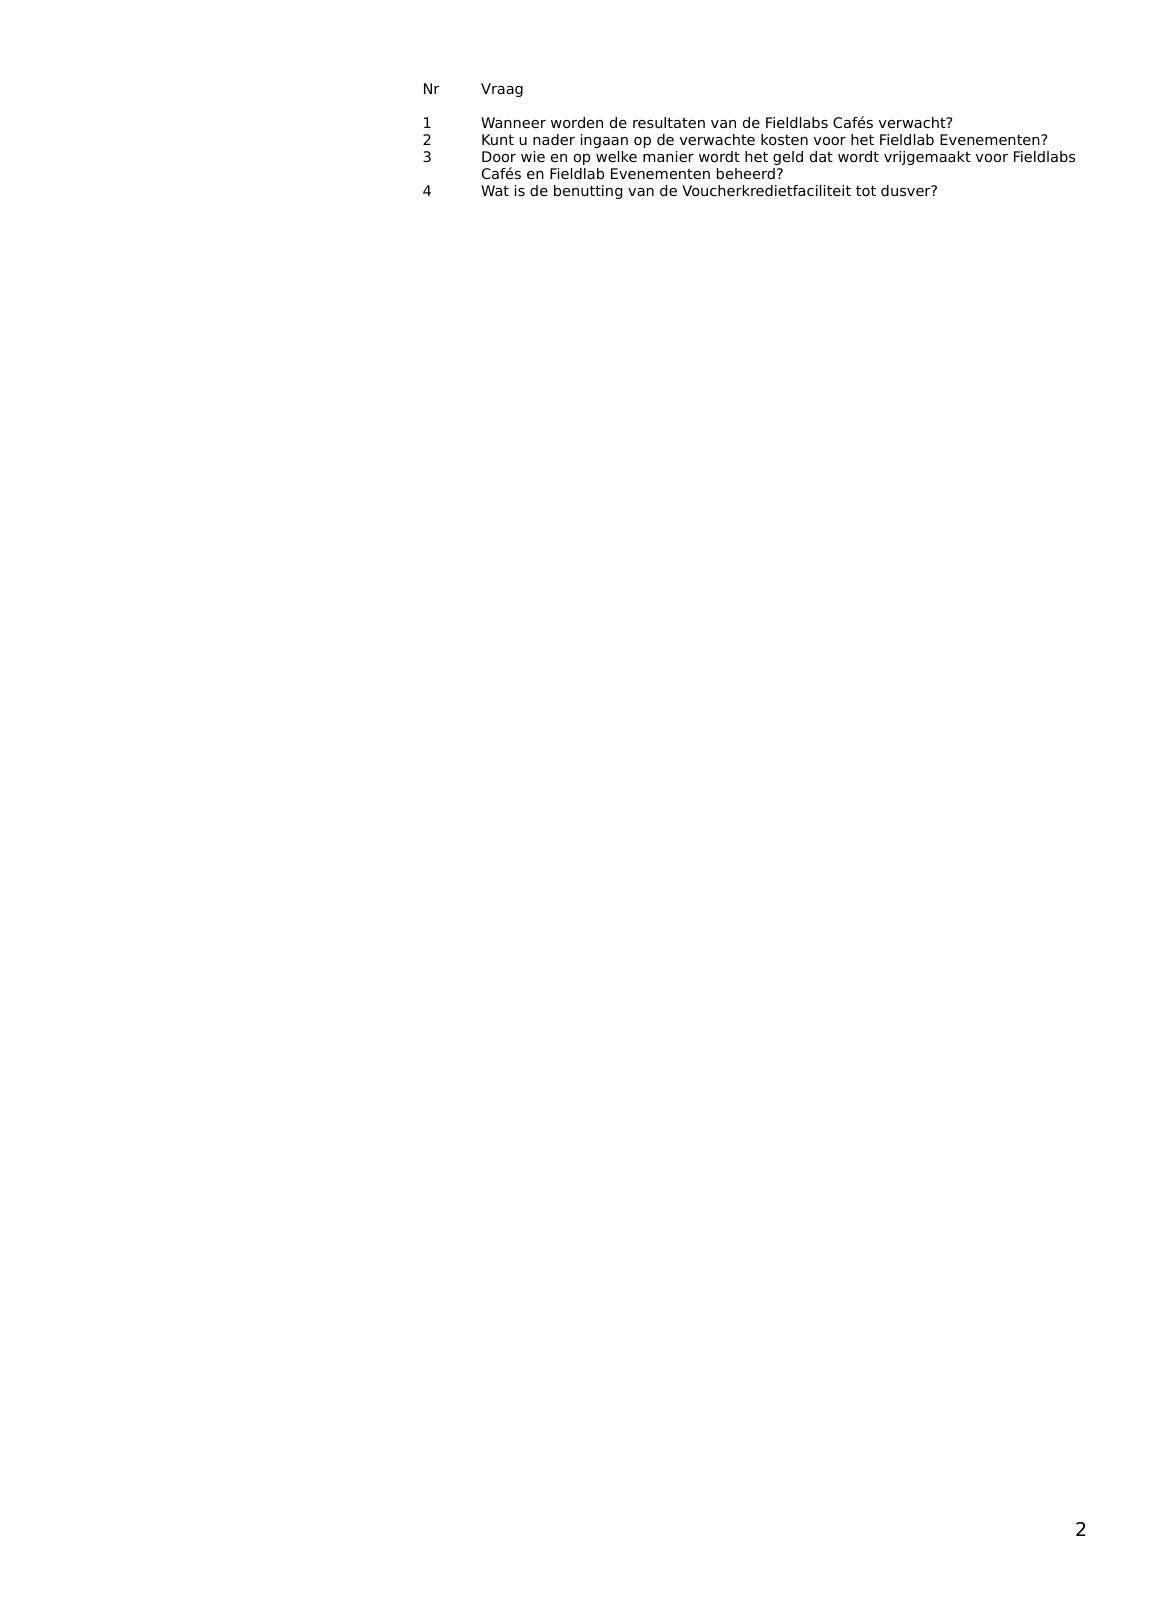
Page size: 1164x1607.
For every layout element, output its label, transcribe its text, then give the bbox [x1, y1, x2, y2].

table_cell Kunt u nader ingaan op de verwachte kosten voor het Fieldlab Evenementen? [475, 132, 1087, 149]
table_cell 2 [422, 132, 475, 149]
table_cell 4 [422, 183, 475, 200]
table_cell 1 [422, 115, 475, 132]
table_cell Door wie en op welke manier wordt het geld dat wordt vrijgemaakt voor Fieldlabs Cafés en Fieldlab Evenementen beheerd? [475, 149, 1087, 183]
table_header Nr [422, 81, 475, 98]
table_cell [422, 98, 475, 115]
table_cell Wanneer worden de resultaten van de Fieldlabs Cafés verwacht? [475, 115, 1087, 132]
table_cell Wat is de benutting van de Voucherkredietfaciliteit tot dusver? [475, 183, 1087, 200]
table_cell [475, 98, 1087, 115]
table_header Vraag [475, 81, 1087, 98]
table_cell 3 [422, 149, 475, 183]
